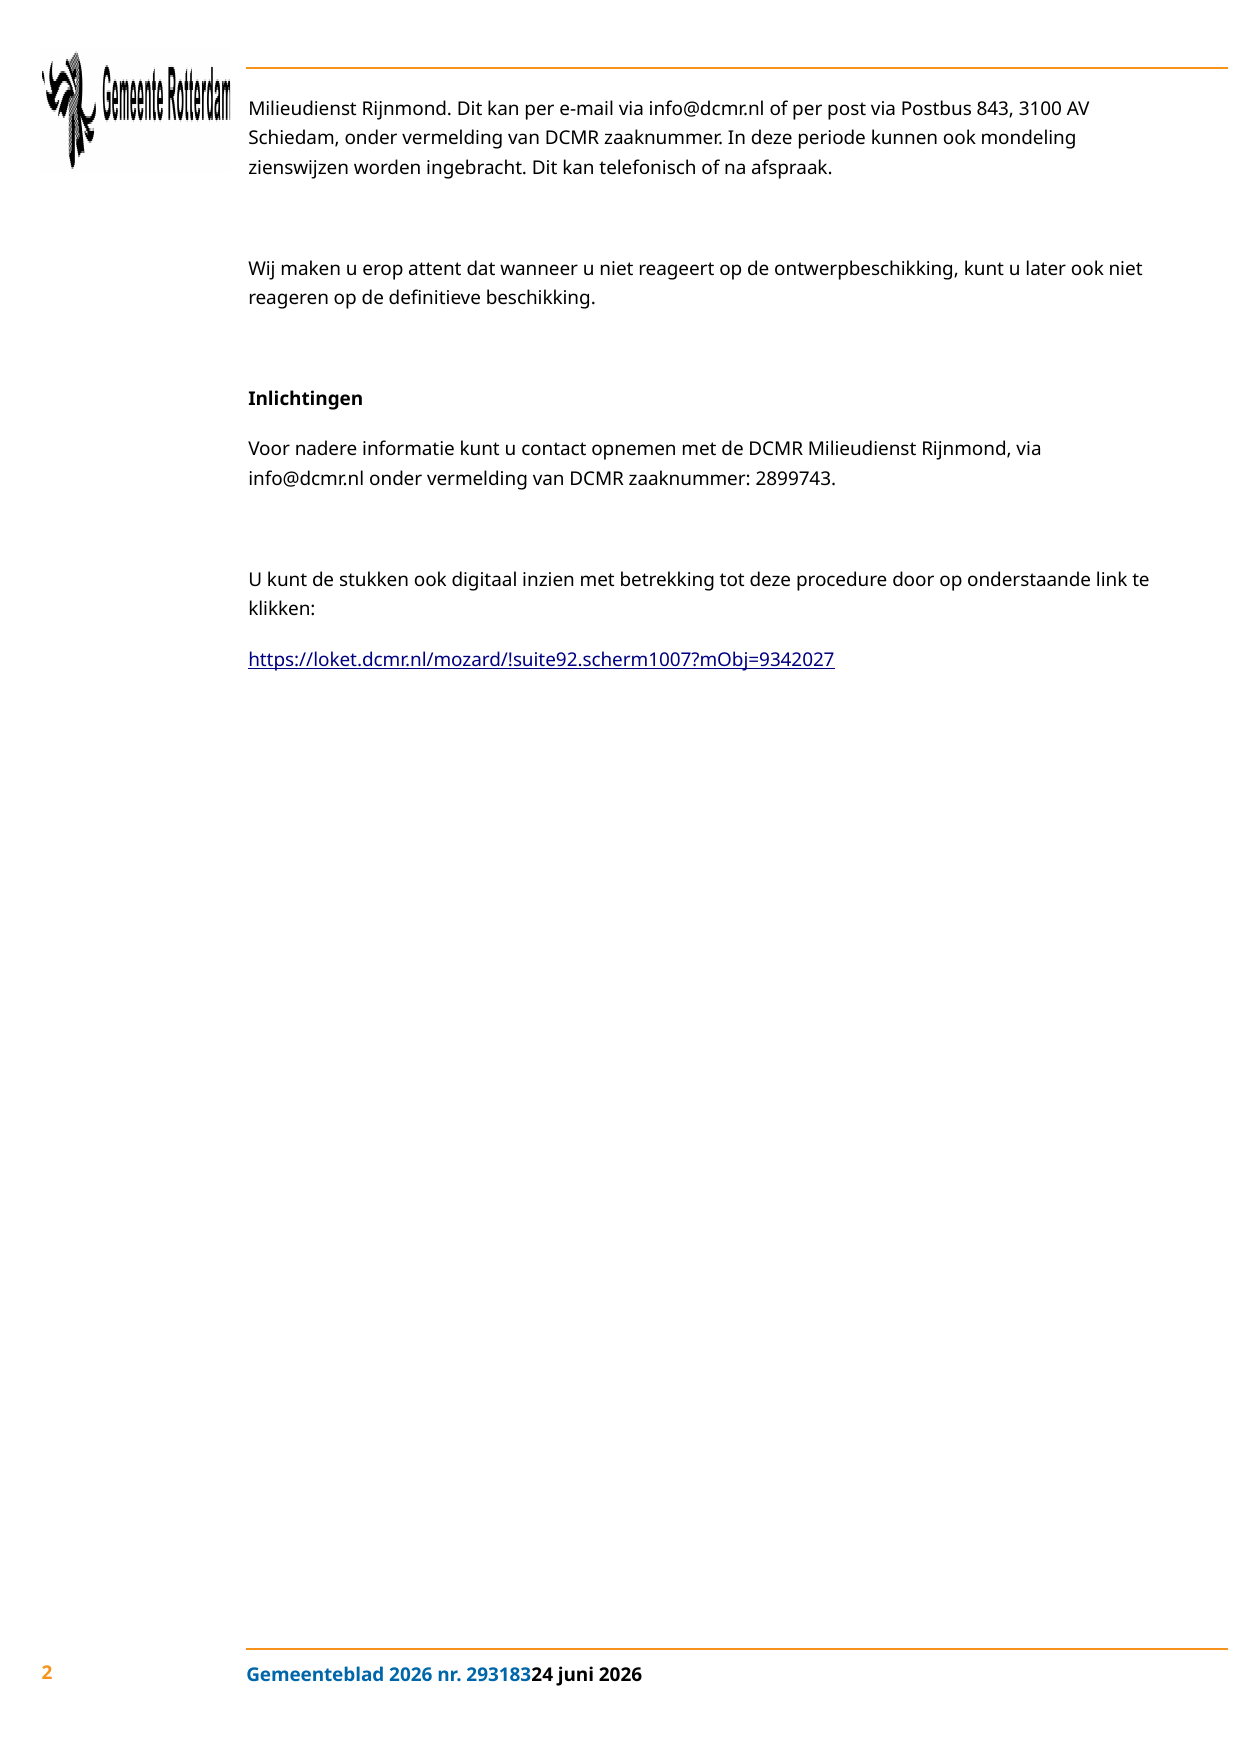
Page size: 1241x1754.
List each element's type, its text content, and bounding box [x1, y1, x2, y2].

text Wij maken u erop attent dat wanneer u niet reageert op de ontwerpbeschikking, kunt u later ook niet reageren op de definitieve beschikking. [248, 255, 1152, 310]
picture [41, 47, 231, 172]
text Milieudienst Rijnmond. Dit kan per e-mail via info@dcmr.nl of per post via Postbus 843, 3100 AV Schiedam, onder vermelding van DCMR zaaknummer. In deze periode kunnen ook mondeling zienswijzen worden ingebracht. Dit kan telefonisch of na afspraak. [248, 95, 1152, 180]
text Voor nadere informatie kunt u contact opnemen met de DCMR Milieudienst Rijnmond, via info@dcmr.nl onder vermelding van DCMR zaaknummer: 2899743. [248, 436, 1152, 491]
text Inlichtingen [248, 385, 1152, 411]
text U kunt de stukken ook digitaal inzien met betrekking tot deze procedure door op onderstaande link te klikken: [248, 566, 1152, 621]
text https://loket.dcmr.nl/mozard/!suite92.scherm1007?mObj=9342027 [248, 646, 1152, 672]
